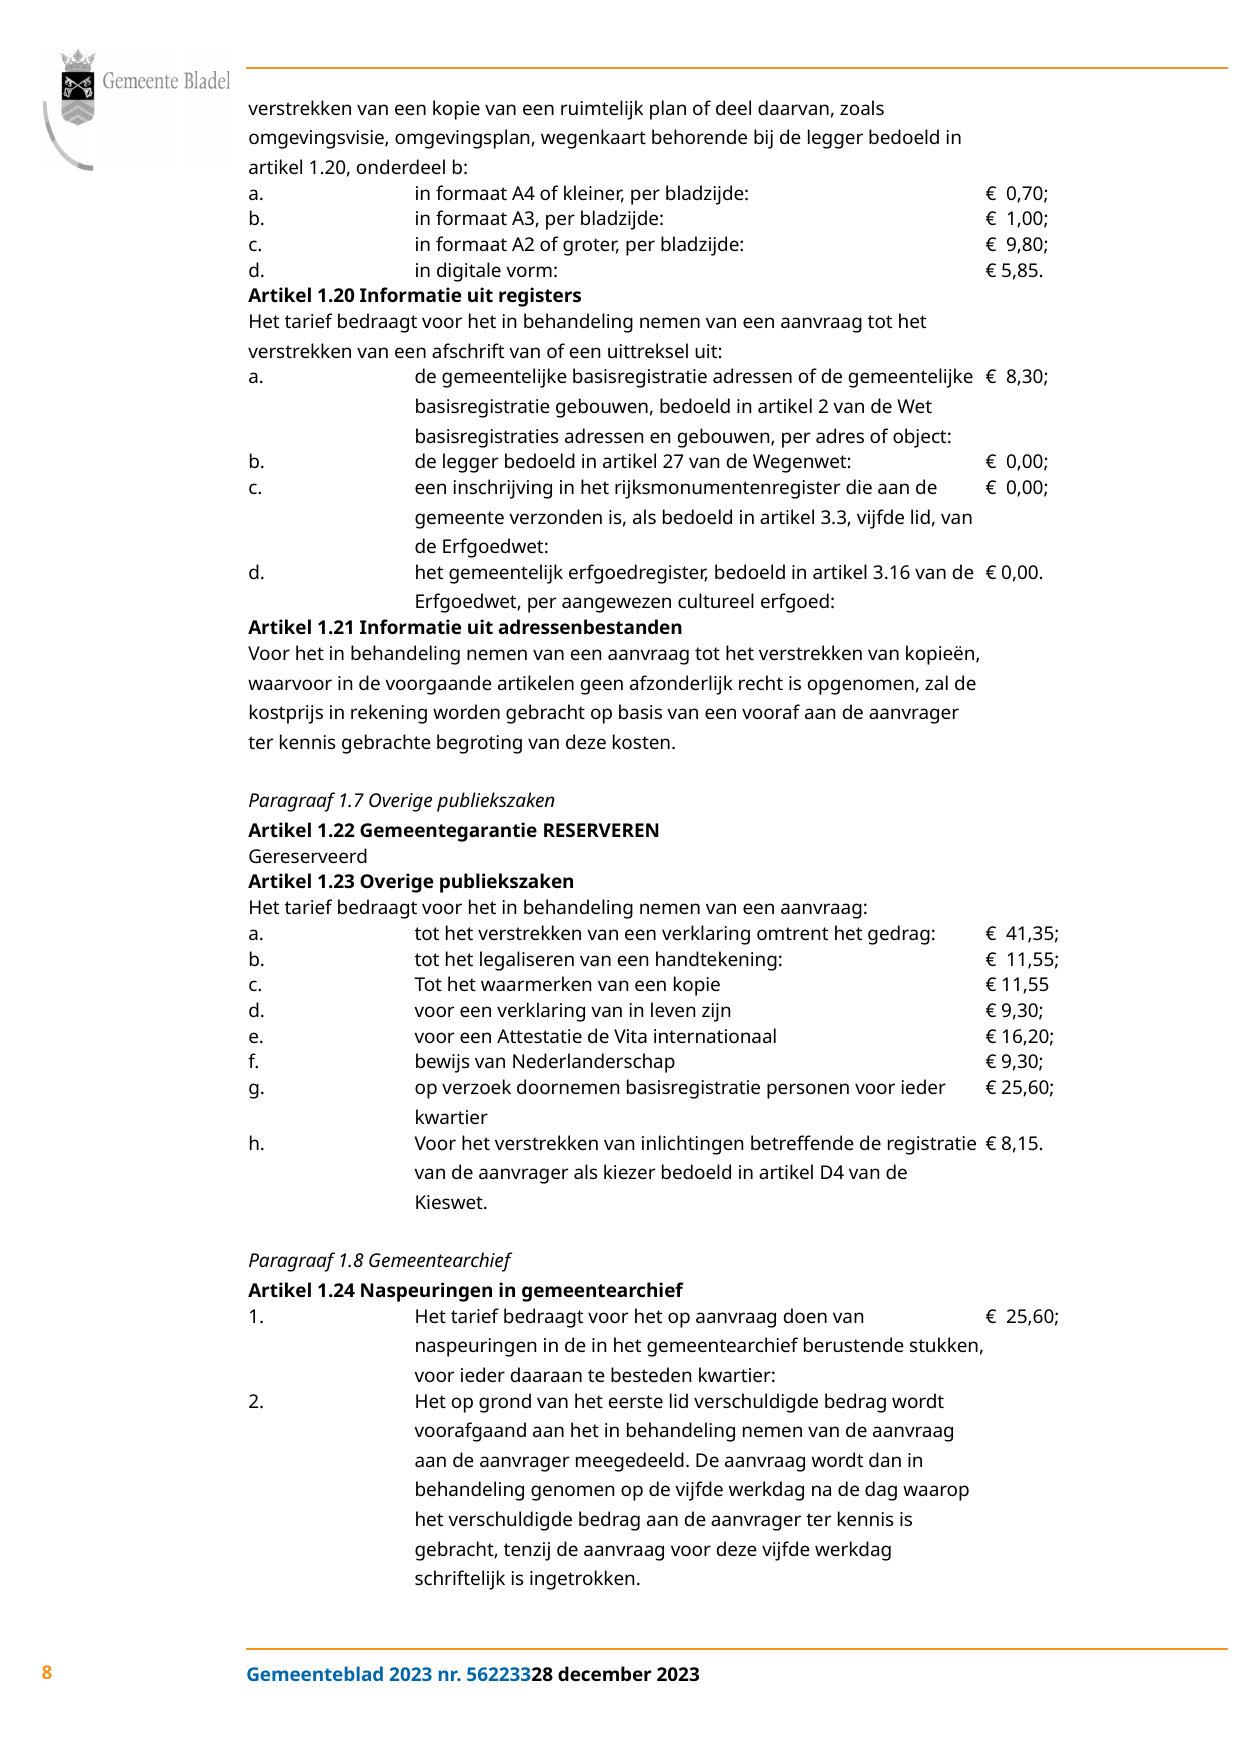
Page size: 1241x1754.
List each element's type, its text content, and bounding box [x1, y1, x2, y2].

table_cell € 9,30; [985, 1049, 1152, 1074]
table_cell € 9,80; [985, 231, 1152, 257]
table_cell Artikel 1.23 Overige publiekszaken [248, 869, 985, 894]
table_cell € 11,55 [985, 972, 1152, 997]
table_cell voor een Attestatie de Vita internationaal [414, 1023, 985, 1049]
table_cell [985, 869, 1152, 894]
table_cell c. [248, 474, 414, 559]
table_cell 2. [248, 1388, 414, 1591]
table_cell voor een verklaring van in leven zijn [414, 997, 985, 1023]
table_cell b. [248, 205, 414, 231]
table_cell a. [248, 180, 414, 205]
table_cell a. [248, 364, 414, 448]
table_header [985, 1277, 1152, 1303]
table_cell tot het verstrekken van een verklaring omtrent het gedrag: [414, 920, 985, 946]
table_cell het gemeentelijk erfgoedregister, bedoeld in artikel 3.16 van de Erfgoedwet, per aangewezen cultureel erfgoed: [414, 559, 985, 614]
table_cell c. [248, 972, 414, 997]
table_cell [985, 894, 1152, 920]
table_cell Voor het in behandeling nemen van een aanvraag tot het verstrekken van kopieën, waarvoor in de voorgaande artikelen geen afzonderlijk recht is opgenomen, zal de kostprijs in rekening worden gebracht op basis van een vooraf aan de aanvrager ter kennis gebrachte begroting van deze kosten. [248, 640, 985, 784]
table_cell d. [248, 559, 414, 614]
table_cell 1. [248, 1303, 414, 1388]
table_cell [985, 843, 1152, 869]
table_cell € 0,00; [985, 474, 1152, 559]
table_cell h. [248, 1130, 414, 1215]
table_cell € 9,30; [985, 997, 1152, 1023]
table_cell € 11,55; [985, 946, 1152, 972]
table_cell [985, 95, 1152, 180]
table_cell verstrekken van een kopie van een ruimtelijk plan of deel daarvan, zoals omgevingsvisie, omgevingsplan, wegenkaart behorende bij de legger bedoeld in artikel 1.20, onderdeel b: [248, 95, 985, 180]
table_cell de gemeentelijke basisregistratie adressen of de gemeentelijke basisregistratie gebouwen, bedoeld in artikel 2 van de Wet basisregistraties adressen en gebouwen, per adres of object: [414, 364, 985, 448]
table_cell [985, 640, 1152, 784]
table_cell € 0,00. [985, 559, 1152, 614]
table_cell d. [248, 997, 414, 1023]
table_cell € 25,60; [985, 1303, 1152, 1388]
table_cell € 41,35; [985, 920, 1152, 946]
table_cell [985, 308, 1152, 364]
table_cell € 0,70; [985, 180, 1152, 205]
table_cell g. [248, 1075, 414, 1130]
table_cell Gereserveerd [248, 843, 985, 869]
table_cell € 25,60; [985, 1075, 1152, 1130]
table_cell € 0,00; [985, 449, 1152, 474]
table_cell in formaat A2 of groter, per bladzijde: [414, 231, 985, 257]
table_cell een inschrijving in het rijksmonumentenregister die aan de gemeente verzonden is, als bedoeld in artikel 3.3, vijfde lid, van de Erfgoedwet: [414, 474, 985, 559]
text Paragraaf 1.8 Gemeentearchief [248, 1247, 1152, 1273]
table_header Artikel 1.24 Naspeuringen in gemeentearchief [248, 1277, 985, 1303]
table_cell [985, 283, 1152, 308]
table_cell e. [248, 1023, 414, 1049]
table_cell in formaat A4 of kleiner, per bladzijde: [414, 180, 985, 205]
table_cell bewijs van Nederlanderschap [414, 1049, 985, 1074]
table_cell € 8,15. [985, 1130, 1152, 1215]
table_cell in formaat A3, per bladzijde: [414, 205, 985, 231]
table_cell € 8,30; [985, 364, 1152, 448]
table_cell de legger bedoeld in artikel 27 van de Wegenwet: [414, 449, 985, 474]
table_cell c. [248, 231, 414, 257]
table_cell € 1,00; [985, 205, 1152, 231]
table_cell d. [248, 257, 414, 283]
table_cell a. [248, 920, 414, 946]
table_cell [985, 1388, 1152, 1591]
table_cell € 5,85. [985, 257, 1152, 283]
table_cell Voor het verstrekken van inlichtingen betreffende de registratie van de aanvrager als kiezer bedoeld in artikel D4 van de Kieswet. [414, 1130, 985, 1215]
table_cell Het op grond van het eerste lid verschuldigde bedrag wordt voorafgaand aan het in behandeling nemen van de aanvraag aan de aanvrager meegedeeld. De aanvraag wordt dan in behandeling genomen op de vijfde werkdag na de dag waarop het verschuldigde bedrag aan de aanvrager ter kennis is gebracht, tenzij de aanvraag voor deze vijfde werkdag schriftelijk is ingetrokken. [414, 1388, 985, 1591]
table_cell f. [248, 1049, 414, 1074]
table_cell b. [248, 946, 414, 972]
table_cell in digitale vorm: [414, 257, 985, 283]
table_cell Artikel 1.20 Informatie uit registers [248, 283, 985, 308]
table_cell Artikel 1.21 Informatie uit adressenbestanden [248, 615, 985, 640]
table_cell Tot het waarmerken van een kopie [414, 972, 985, 997]
table_header Artikel 1.22 Gemeentegarantie RESERVEREN [248, 817, 985, 843]
table_cell Het tarief bedraagt voor het in behandeling nemen van een aanvraag tot het verstrekken van een afschrift van of een uittreksel uit: [248, 308, 985, 364]
table_header [985, 817, 1152, 843]
table_cell tot het legaliseren van een handtekening: [414, 946, 985, 972]
picture [41, 47, 231, 172]
table_cell [985, 615, 1152, 640]
table_cell op verzoek doornemen basisregistratie personen voor ieder kwartier [414, 1075, 985, 1130]
table_cell Het tarief bedraagt voor het op aanvraag doen van naspeuringen in de in het gemeentearchief berustende stukken, voor ieder daaraan te besteden kwartier: [414, 1303, 985, 1388]
table_cell b. [248, 449, 414, 474]
text Paragraaf 1.7 Overige publiekszaken [248, 787, 1152, 813]
table_cell Het tarief bedraagt voor het in behandeling nemen van een aanvraag: [248, 894, 985, 920]
table_cell € 16,20; [985, 1023, 1152, 1049]
